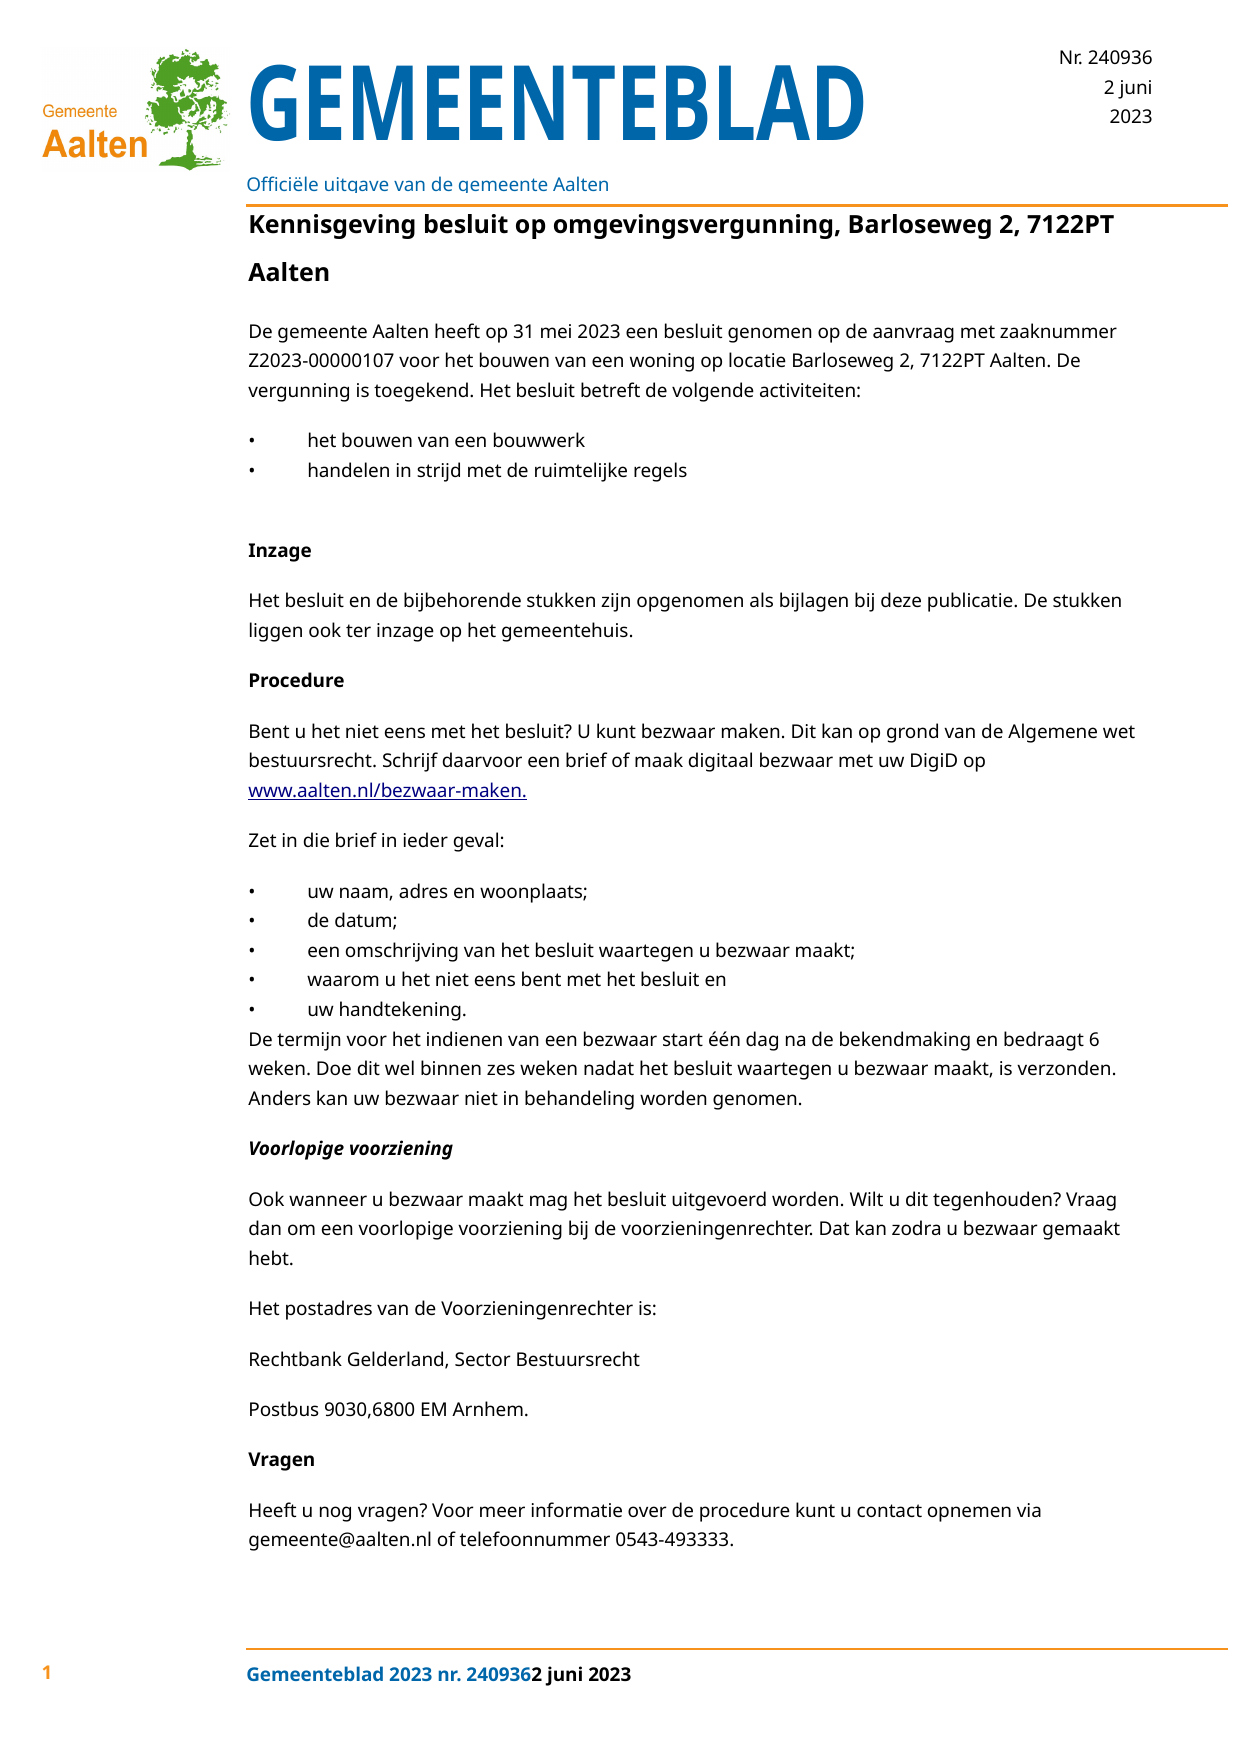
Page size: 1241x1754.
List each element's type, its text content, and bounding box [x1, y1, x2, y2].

list waarom u het niet eens bent met het besluit en [248, 967, 1152, 992]
text Kennisgeving besluit op omgevingsvergunning, Barloseweg 2, 7122PT Aalten [248, 207, 1152, 288]
text Voorlopige voorziening [248, 1135, 1152, 1161]
picture [41, 47, 231, 172]
text Heeft u nog vragen? Voor meer informatie over de procedure kunt u contact opnemen via gemeente@aalten.nl of telefoonnummer 0543-493333. [248, 1497, 1152, 1552]
text De gemeente Aalten heeft op 31 mei 2023 een besluit genomen op de aanvraag met zaaknummer Z2023-00000107 voor het bouwen van een woning op locatie Barloseweg 2, 7122PT Aalten. De vergunning is toegekend. Het besluit betreft de volgende activiteiten: [248, 318, 1152, 403]
text Het besluit en de bijbehorende stukken zijn opgenomen als bijlagen bij deze publicatie. De stukken liggen ook ter inzage op het gemeentehuis. [248, 587, 1152, 643]
list de datum; [248, 907, 1152, 933]
text Rechtbank Gelderland, Sector Bestuursrecht [248, 1346, 1152, 1372]
list uw naam, adres en woonplaats; [248, 878, 1152, 904]
text Vragen [248, 1447, 1152, 1472]
text Postbus 9030,6800 EM Arnhem. [248, 1396, 1152, 1422]
list een omschrijving van het besluit waartegen u bezwaar maakt; [248, 937, 1152, 963]
text Ook wanneer u bezwaar maakt mag het besluit uitgevoerd worden. Wilt u dit tegenhouden? Vraag dan om een voorlopige voorziening bij de voorzieningenrechter. Dat kan zodra u bezwaar gemaakt hebt. [248, 1186, 1152, 1271]
text Het postadres van de Voorzieningenrechter is: [248, 1295, 1152, 1321]
text Zet in die brief in ieder geval: [248, 827, 1152, 853]
list handelen in strijd met de ruimtelijke regels [248, 457, 1152, 483]
list uw handtekening. [248, 996, 1152, 1022]
text De termijn voor het indienen van een bezwaar start één dag na de bekendmaking en bedraagt 6 weken. Doe dit wel binnen zes weken nadat het besluit waartegen u bezwaar maakt, is verzonden. Anders kan uw bezwaar niet in behandeling worden genomen. [248, 1026, 1152, 1111]
text Inzage [248, 537, 1152, 563]
list het bouwen van een bouwwerk [248, 427, 1152, 453]
text Procedure [248, 667, 1152, 693]
text Bent u het niet eens met het besluit? U kunt bezwaar maken. Dit kan op grond van de Algemene wet bestuursrecht. Schrijf daarvoor een brief of maak digitaal bezwaar met uw DigiD op www.aalten.nl/bezwaar-maken. [248, 718, 1152, 803]
